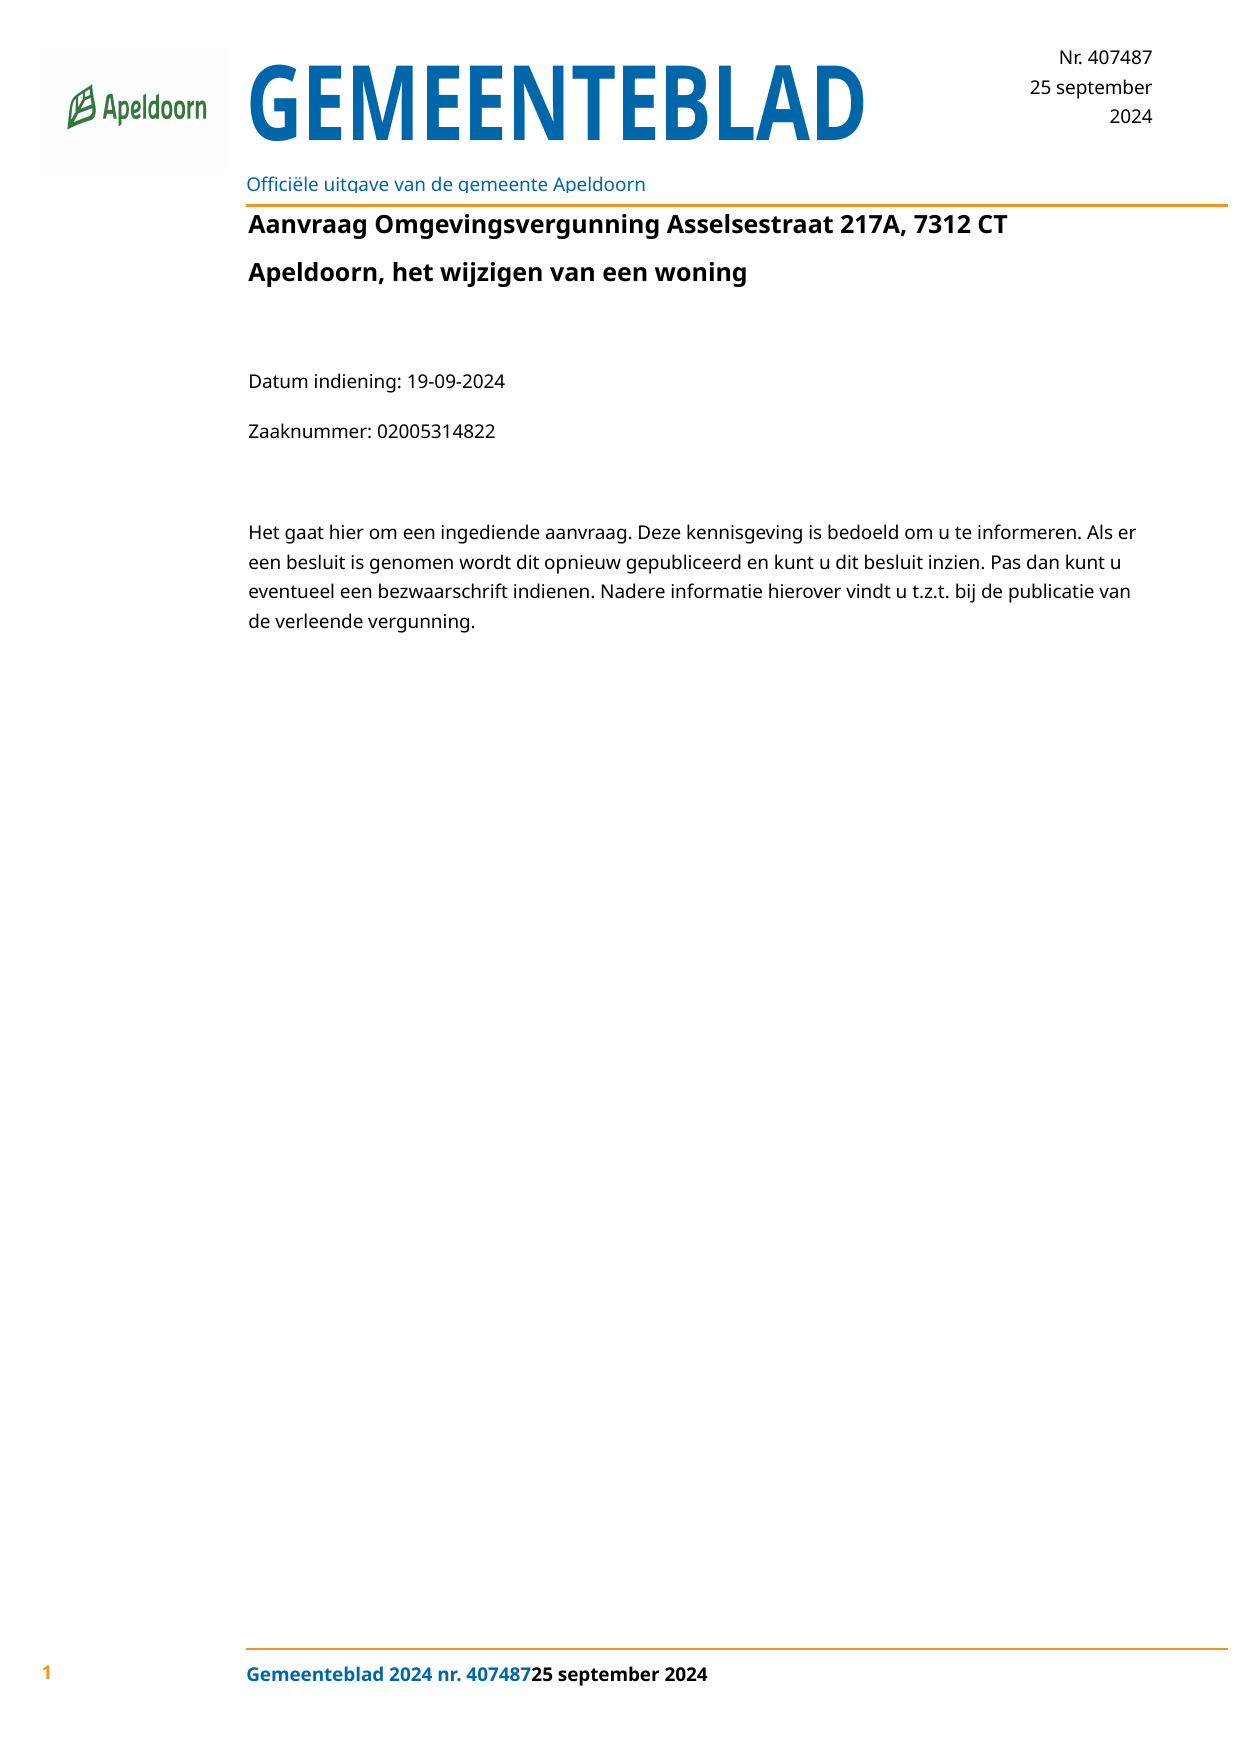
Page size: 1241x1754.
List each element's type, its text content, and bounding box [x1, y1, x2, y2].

text Datum indiening: 19-09-2024 [248, 368, 1152, 394]
text Het gaat hier om een ingediende aanvraag. Deze kennisgeving is bedoeld om u te informeren. Als er een besluit is genomen wordt dit opnieuw gepubliceerd en kunt u dit besluit inzien. Pas dan kunt u eventueel een bezwaarschrift indienen. Nadere informatie hierover vindt u t.z.t. bij de publicatie van de verleende vergunning. [248, 519, 1152, 634]
picture [41, 47, 231, 172]
text Aanvraag Omgevingsvergunning Asselsestraat 217A, 7312 CT Apeldoorn, het wijzigen van een woning [248, 207, 1152, 288]
text Zaaknummer: 02005314822 [248, 419, 1152, 444]
